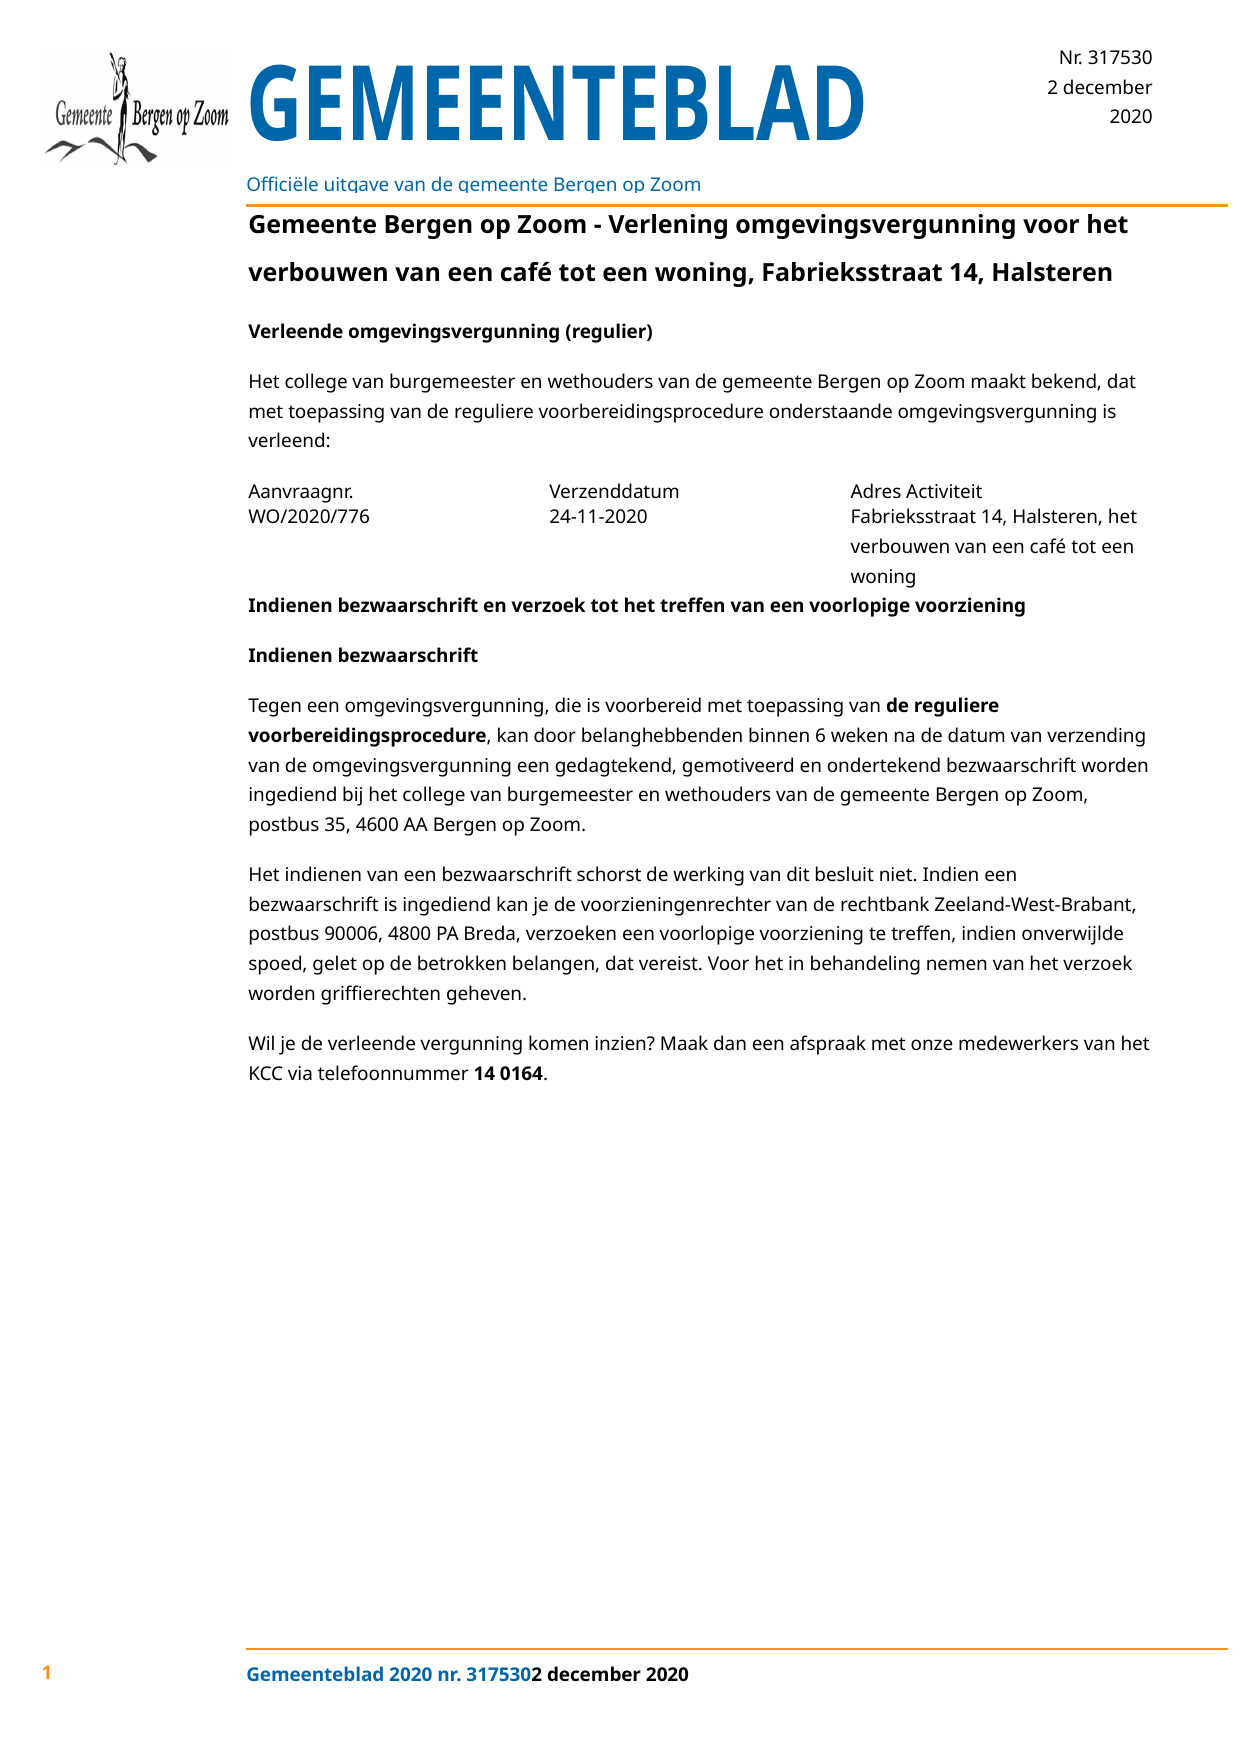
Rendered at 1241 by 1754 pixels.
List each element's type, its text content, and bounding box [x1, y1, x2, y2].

table_header Verzenddatum [549, 478, 850, 504]
text Tegen een omgevingsvergunning, die is voorbereid met toepassing van de reguliere voorbereidingsprocedure, kan door belanghebbenden binnen 6 weken na de datum van verzending van de omgevingsvergunning een gedagtekend, gemotiveerd en ondertekend bezwaarschrift worden ingediend bij het college van burgemeester en wethouders van de gemeente Bergen op Zoom, postbus 35, 4600 AA Bergen op Zoom. [248, 693, 1152, 837]
table_cell 24-11-2020 [549, 504, 850, 589]
text Het indienen van een bezwaarschrift schorst de werking van dit besluit niet. Indien een bezwaarschrift is ingediend kan je de voorzieningenrechter van de rechtbank Zeeland-West-Brabant, postbus 90006, 4800 PA Breda, verzoeken een voorlopige voorziening te treffen, indien onverwijlde spoed, gelet op de betrokken belangen, dat vereist. Voor het in behandeling nemen van het verzoek worden griffierechten geheven. [248, 861, 1152, 1006]
text Indienen bezwaarschrift [248, 642, 1152, 668]
table_cell WO/2020/776 [248, 504, 549, 589]
text Indienen bezwaarschrift en verzoek tot het treffen van een voorlopige voorziening [248, 592, 1152, 618]
text Wil je de verleende vergunning komen inzien? Maak dan een afspraak met onze medewerkers van het KCC via telefoonnummer 14 0164. [248, 1030, 1152, 1086]
text Gemeente Bergen op Zoom - Verlening omgevingsvergunning voor het verbouwen van een café tot een woning, Fabrieksstraat 14, Halsteren [248, 207, 1152, 288]
table_header Adres Activiteit [850, 478, 1152, 504]
table_cell Fabrieksstraat 14, Halsteren, het verbouwen van een café tot een woning [850, 504, 1152, 589]
text Verleende omgevingsvergunning (regulier) [248, 318, 1152, 344]
picture [41, 47, 231, 172]
text Het college van burgemeester en wethouders van de gemeente Bergen op Zoom maakt bekend, dat met toepassing van de reguliere voorbereidingsprocedure onderstaande omgevingsvergunning is verleend: [248, 368, 1152, 453]
table_header Aanvraagnr. [248, 478, 549, 504]
